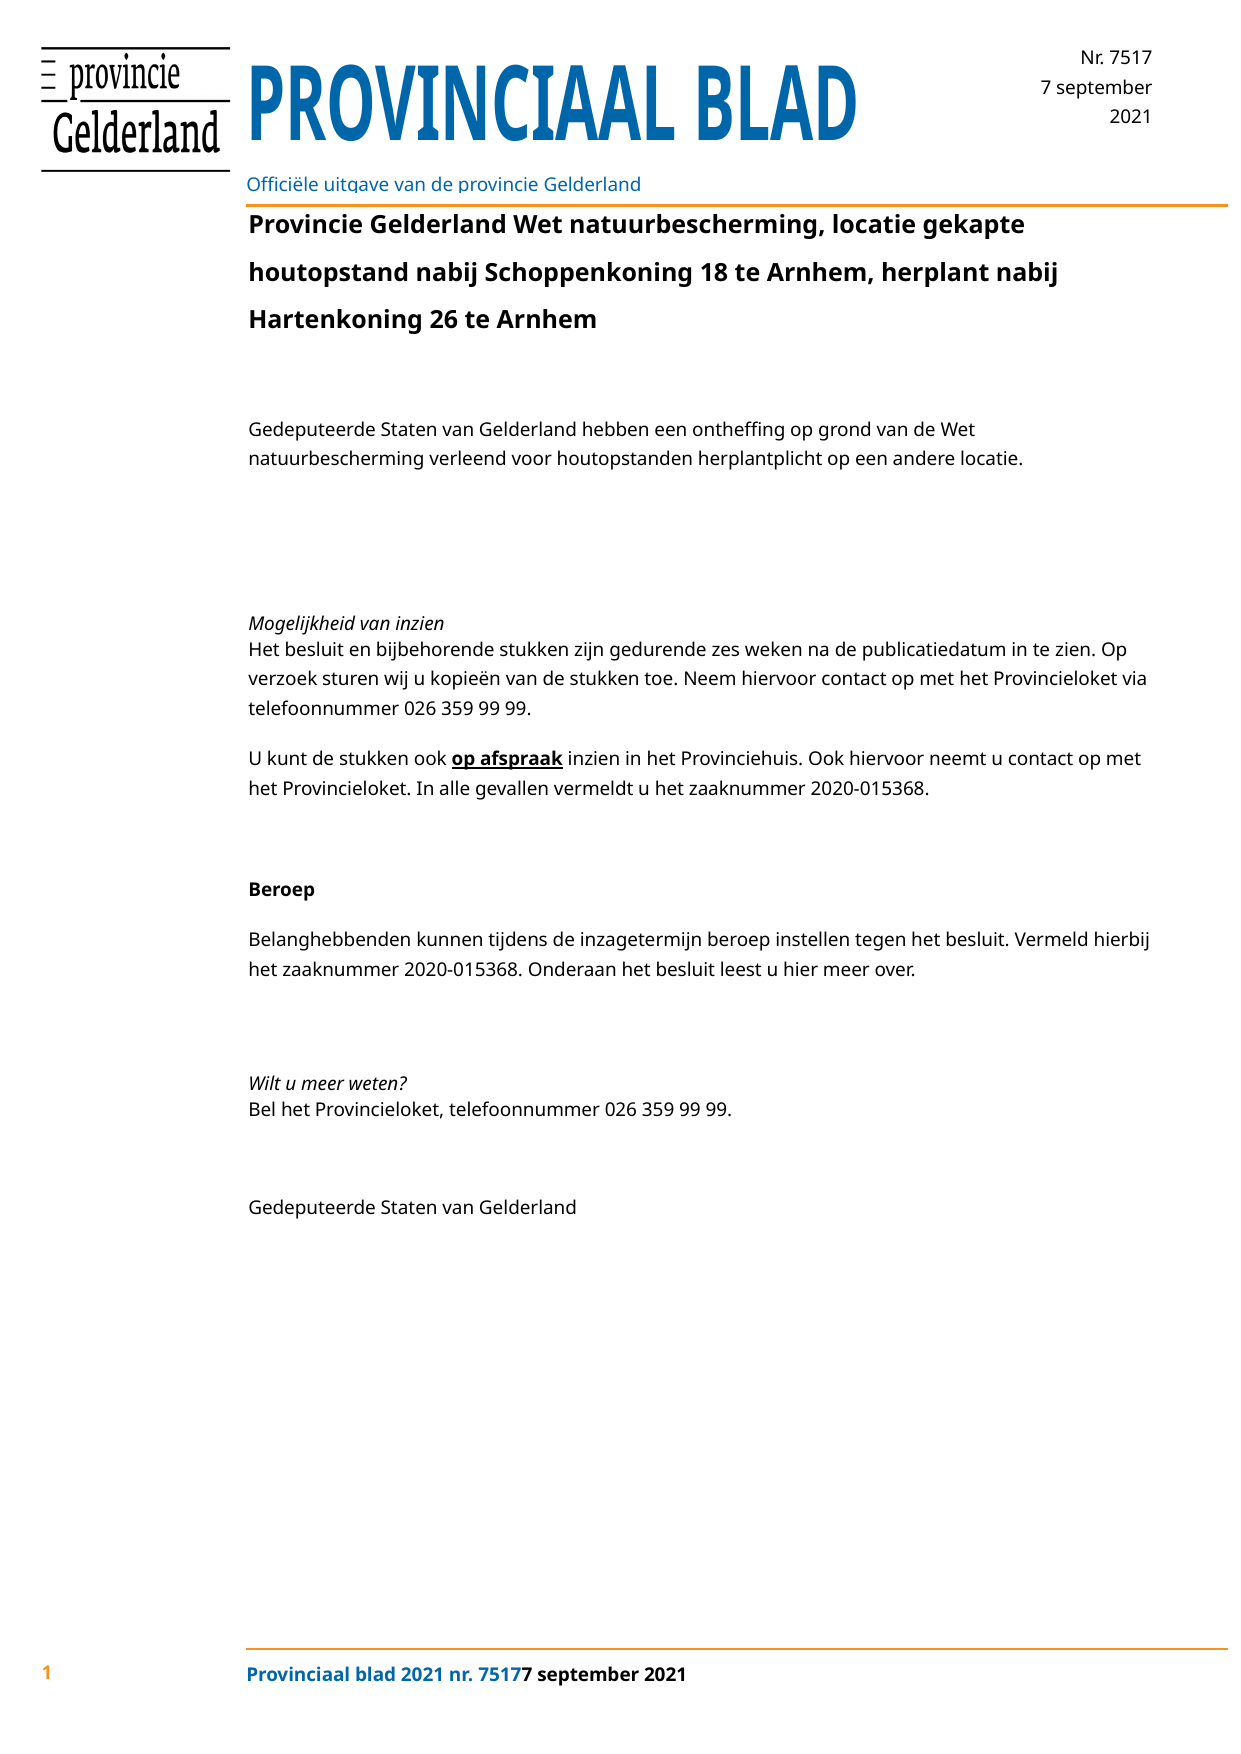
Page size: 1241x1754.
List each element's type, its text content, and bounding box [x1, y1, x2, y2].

text Mogelijkheid van inzien [248, 610, 1152, 636]
text Wilt u meer weten? [248, 1070, 1152, 1096]
text Gedeputeerde Staten van Gelderland [248, 1194, 1152, 1220]
text U kunt de stukken ook op afspraak inzien in het Provinciehuis. Ook hiervoor neemt u contact op met het Provincieloket. In alle gevallen vermeldt u het zaaknummer 2020-015368. [248, 746, 1152, 801]
text Het besluit en bijbehorende stukken zijn gedurende zes weken na de publicatiedatum in te zien. Op verzoek sturen wij u kopieën van de stukken toe. Neem hiervoor contact op met het Provincieloket via telefoonnummer 026 359 99 99. [248, 636, 1152, 721]
text Beroep [248, 876, 1152, 902]
text Belanghebbenden kunnen tijdens de inzagetermijn beroep instellen tegen het besluit. Vermeld hierbij het zaaknummer 2020-015368. Onderaan het besluit leest u hier meer over. [248, 926, 1152, 982]
picture [41, 47, 231, 172]
text Provincie Gelderland Wet natuurbescherming, locatie gekapte houtopstand nabij Schoppenkoning 18 te Arnhem, herplant nabij Hartenkoning 26 te Arnhem [248, 207, 1152, 336]
text Bel het Provincieloket, telefoonnummer 026 359 99 99. [248, 1096, 1152, 1122]
text Gedeputeerde Staten van Gelderland hebben een ontheffing op grond van de Wet natuurbescherming verleend voor houtopstanden herplantplicht op een andere locatie. [248, 416, 1152, 471]
